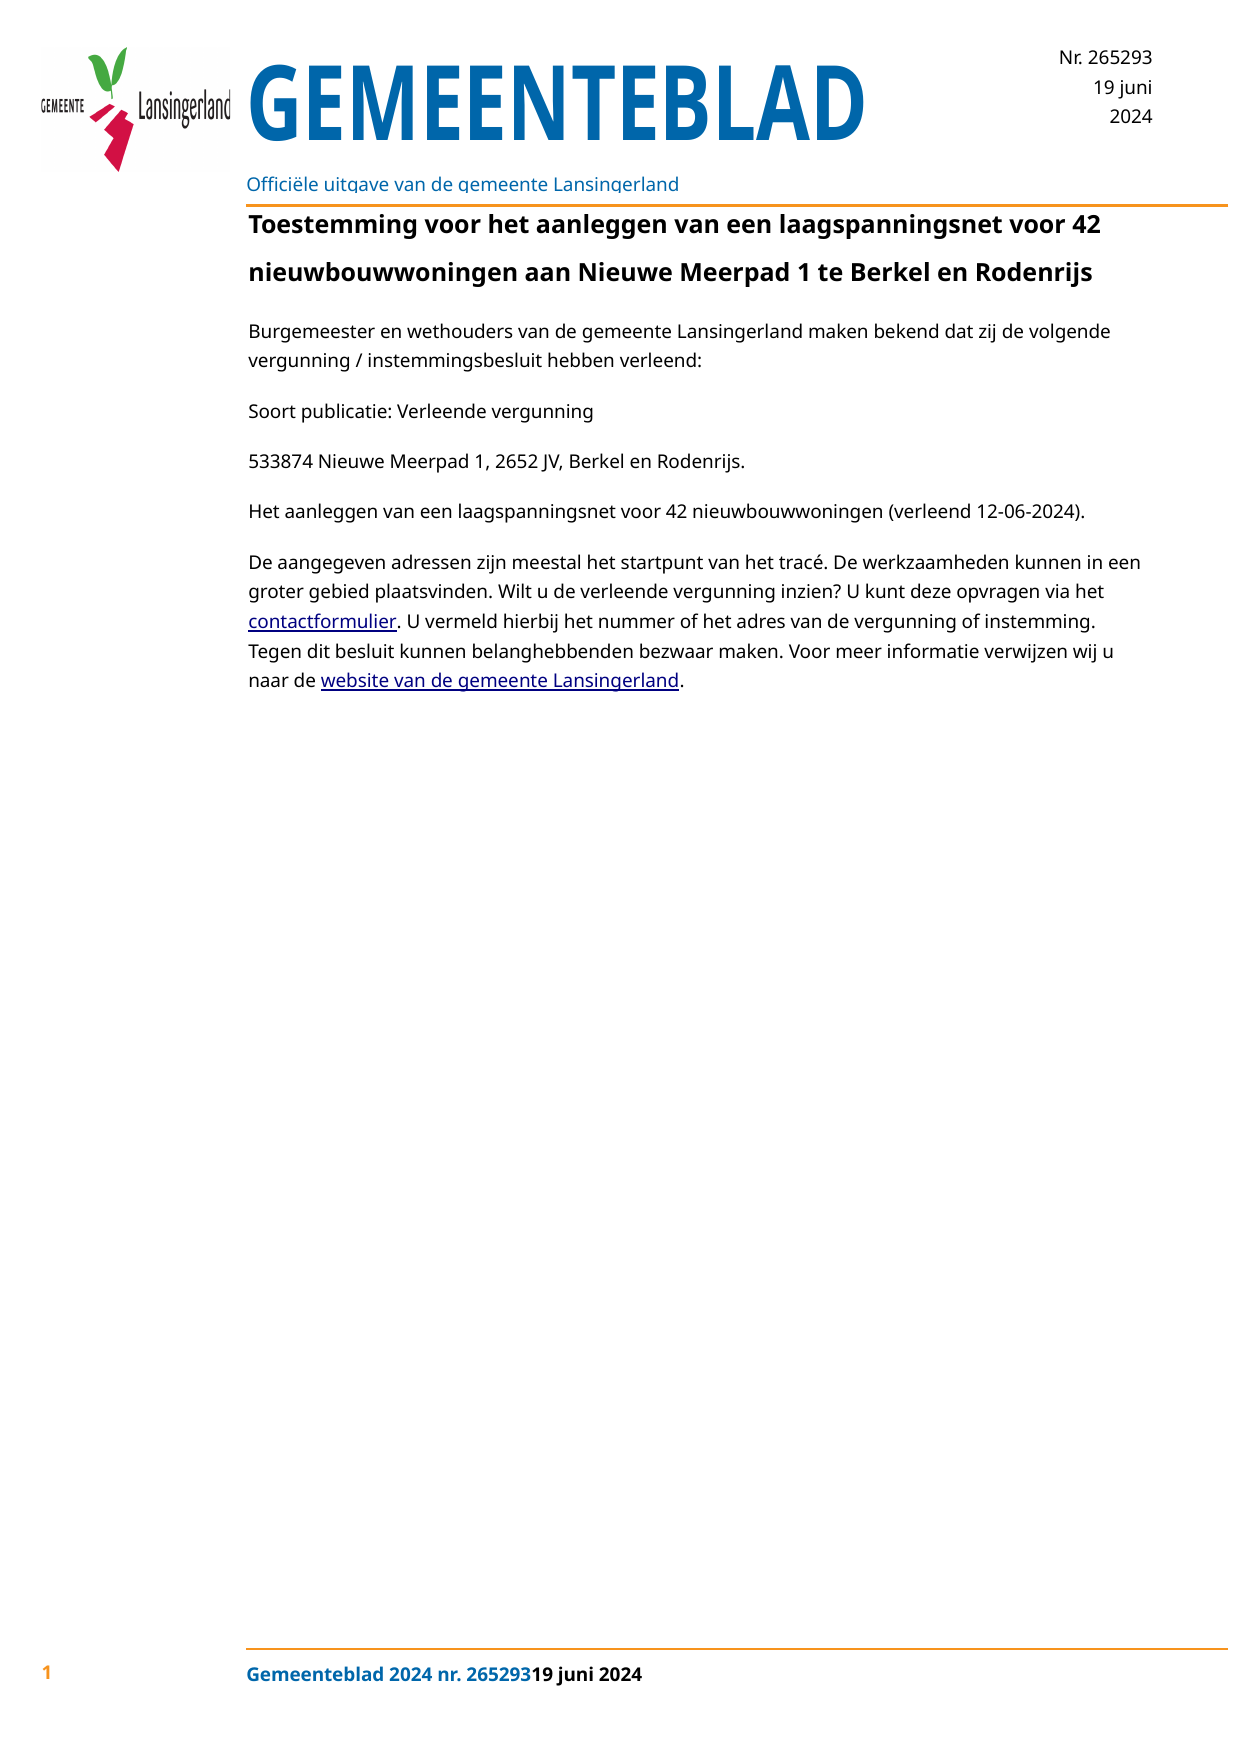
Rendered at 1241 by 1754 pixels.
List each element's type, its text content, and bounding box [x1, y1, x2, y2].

text 533874 Nieuwe Meerpad 1, 2652 JV, Berkel en Rodenrijs. [248, 448, 1152, 474]
text Het aanleggen van een laagspanningsnet voor 42 nieuwbouwwoningen (verleend 12-06-2024). [248, 499, 1152, 524]
text De aangegeven adressen zijn meestal het startpunt van het tracé. De werkzaamheden kunnen in een groter gebied plaatsvinden. Wilt u de verleende vergunning inzien? U kunt deze opvragen via het contactformulier. U vermeld hierbij het nummer of het adres van de vergunning of instemming. Tegen dit besluit kunnen belanghebbenden bezwaar maken. Voor meer informatie verwijzen wij u naar de website van de gemeente Lansingerland. [248, 549, 1152, 693]
text Toestemming voor het aanleggen van een laagspanningsnet voor 42 nieuwbouwwoningen aan Nieuwe Meerpad 1 te Berkel en Rodenrijs [248, 207, 1152, 288]
text Soort publicatie: Verleende vergunning [248, 398, 1152, 424]
picture [41, 47, 231, 172]
text Burgemeester en wethouders van de gemeente Lansingerland maken bekend dat zij de volgende vergunning / instemmingsbesluit hebben verleend: [248, 318, 1152, 373]
